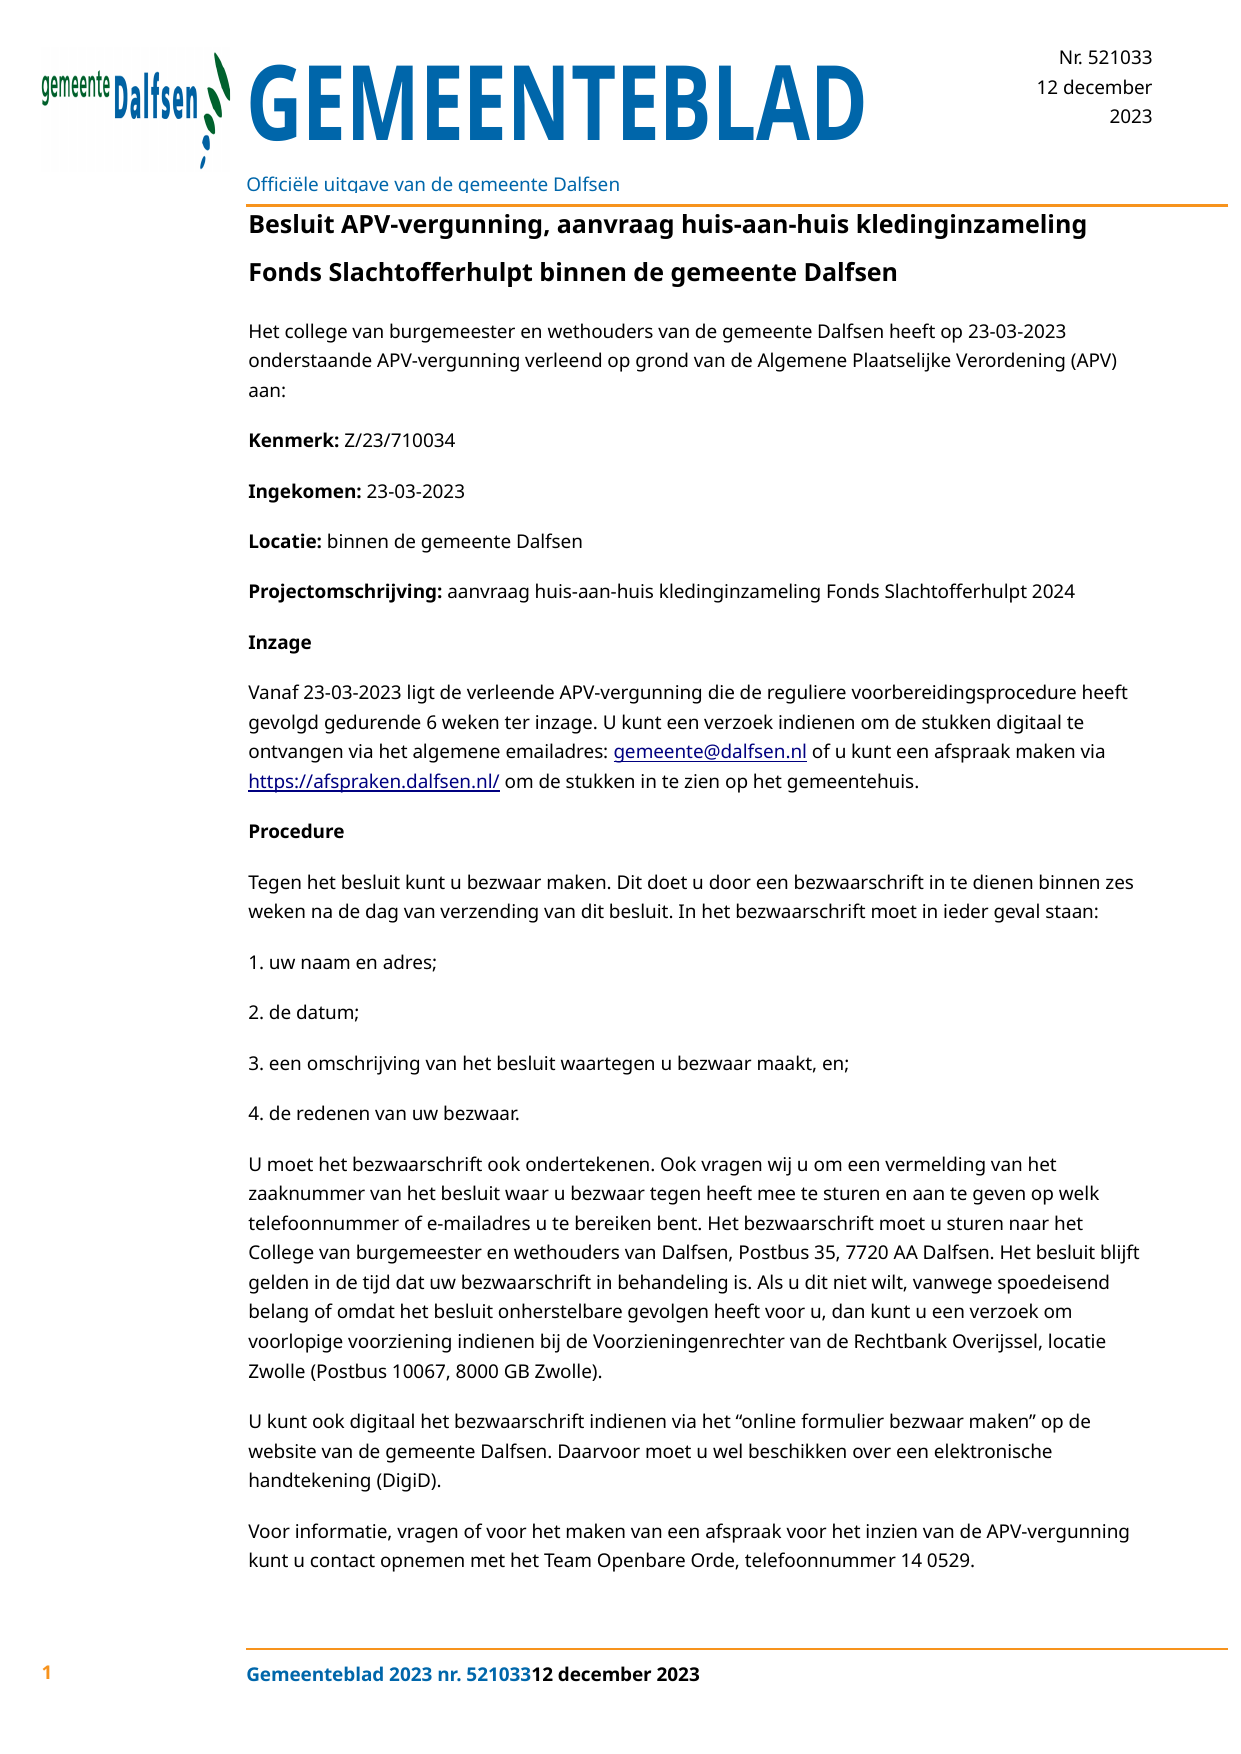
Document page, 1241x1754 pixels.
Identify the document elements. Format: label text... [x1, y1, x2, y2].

text Voor informatie, vragen of voor het maken van een afspraak voor het inzien van de APV-vergunning kunt u contact opnemen met het Team Openbare Orde, telefoonnummer 14 0529. [248, 1518, 1152, 1573]
text U moet het bezwaarschrift ook ondertekenen. Ook vragen wij u om een vermelding van het zaaknummer van het besluit waar u bezwaar tegen heeft mee te sturen en aan te geven op welk telefoonnummer of e-mailadres u te bereiken bent. Het bezwaarschrift moet u sturen naar het College van burgemeester en wethouders van Dalfsen, Postbus 35, 7720 AA Dalfsen. Het besluit blijft gelden in de tijd dat uw bezwaarschrift in behandeling is. Als u dit niet wilt, vanwege spoedeisend belang of omdat het besluit onherstelbare gevolgen heeft voor u, dan kunt u een verzoek om voorlopige voorziening indienen bij de Voorzieningenrechter van de Rechtbank Overijssel, locatie Zwolle (Postbus 10067, 8000 GB Zwolle). [248, 1151, 1152, 1384]
text Tegen het besluit kunt u bezwaar maken. Dit doet u door een bezwaarschrift in te dienen binnen zes weken na de dag van verzending van dit besluit. In het bezwaarschrift moet in ieder geval staan: [248, 869, 1152, 924]
text 3. een omschrijving van het besluit waartegen u bezwaar maakt, en; [248, 1050, 1152, 1076]
text 2. de datum; [248, 999, 1152, 1025]
text Besluit APV-vergunning, aanvraag huis-aan-huis kledinginzameling Fonds Slachtofferhulpt binnen de gemeente Dalfsen [248, 207, 1152, 288]
picture [41, 47, 231, 172]
text 1. uw naam en adres; [248, 949, 1152, 975]
text Het college van burgemeester en wethouders van de gemeente Dalfsen heeft op 23-03-2023 onderstaande APV-vergunning verleend op grond van de Algemene Plaatselijke Verordening (APV) aan: [248, 318, 1152, 403]
text Ingekomen: 23-03-2023 [248, 478, 1152, 504]
text U kunt ook digitaal het bezwaarschrift indienen via het “online formulier bezwaar maken” op de website van de gemeente Dalfsen. Daarvoor moet u wel beschikken over een elektronische handtekening (DigiD). [248, 1408, 1152, 1493]
text Locatie: binnen de gemeente Dalfsen [248, 528, 1152, 554]
text Procedure [248, 819, 1152, 844]
text Kenmerk: Z/23/710034 [248, 427, 1152, 453]
text Projectomschrijving: aanvraag huis-aan-huis kledinginzameling Fonds Slachtofferhulpt 2024 [248, 579, 1152, 604]
text Vanaf 23-03-2023 ligt de verleende APV-vergunning die de reguliere voorbereidingsprocedure heeft gevolgd gedurende 6 weken ter inzage. U kunt een verzoek indienen om de stukken digitaal te ontvangen via het algemene emailadres: gemeente@dalfsen.nl of u kunt een afspraak maken via https://afspraken.dalfsen.nl/ om de stukken in te zien op het gemeentehuis. [248, 679, 1152, 794]
text 4. de redenen van uw bezwaar. [248, 1100, 1152, 1126]
text Inzage [248, 629, 1152, 655]
